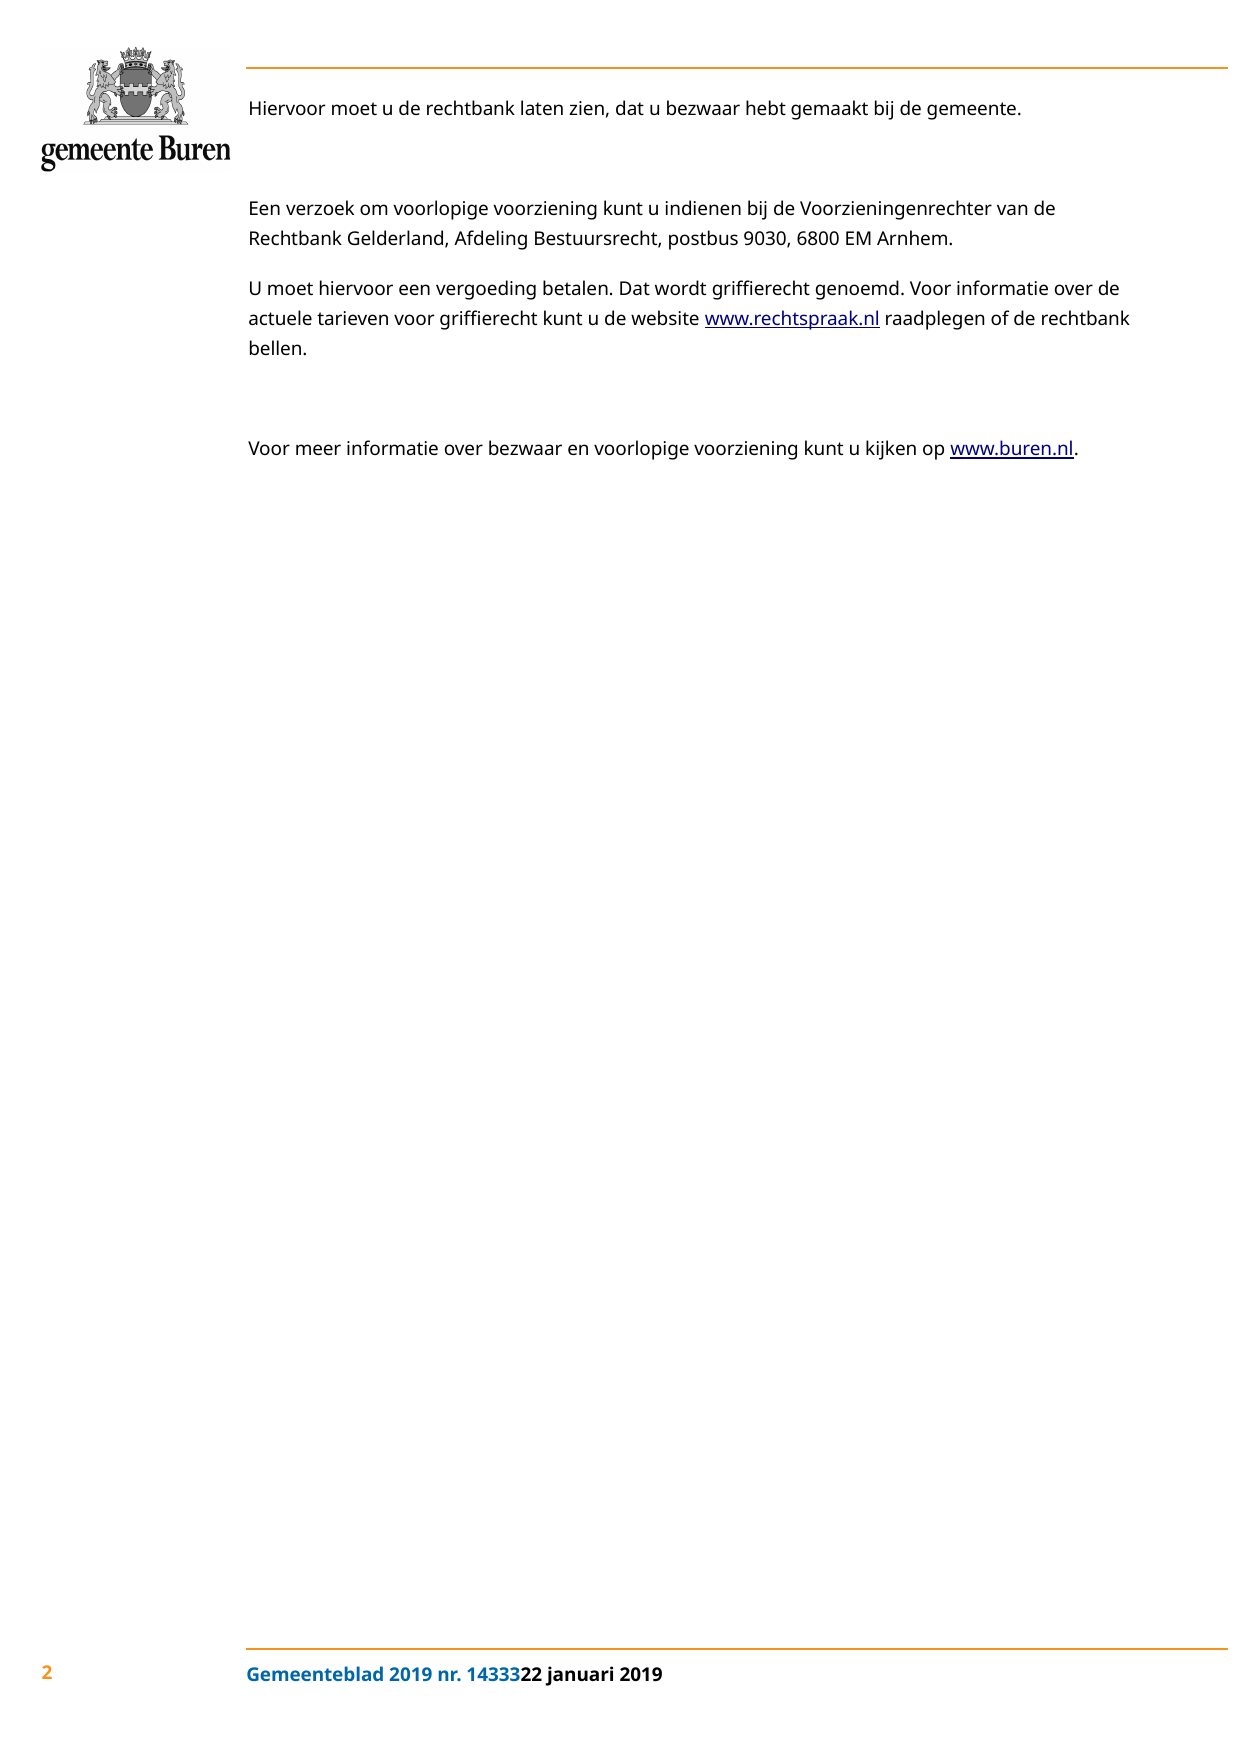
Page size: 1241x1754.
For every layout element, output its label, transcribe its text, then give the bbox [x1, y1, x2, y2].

text Een verzoek om voorlopige voorziening kunt u indienen bij de Voorzieningenrechter van de Rechtbank Gelderland, Afdeling Bestuursrecht, postbus 9030, 6800 EM Arnhem. [248, 196, 1152, 251]
text U moet hiervoor een vergoeding betalen. Dat wordt griffierecht genoemd. Voor informatie over de actuele tarieven voor griffierecht kunt u de website www.rechtspraak.nl raadplegen of de rechtbank bellen. [248, 276, 1152, 361]
picture [41, 47, 231, 172]
text Hiervoor moet u de rechtbank laten zien, dat u bezwaar hebt gemaakt bij de gemeente. [248, 95, 1152, 121]
text Voor meer informatie over bezwaar en voorlopige voorziening kunt u kijken op www.buren.nl. [248, 436, 1152, 461]
